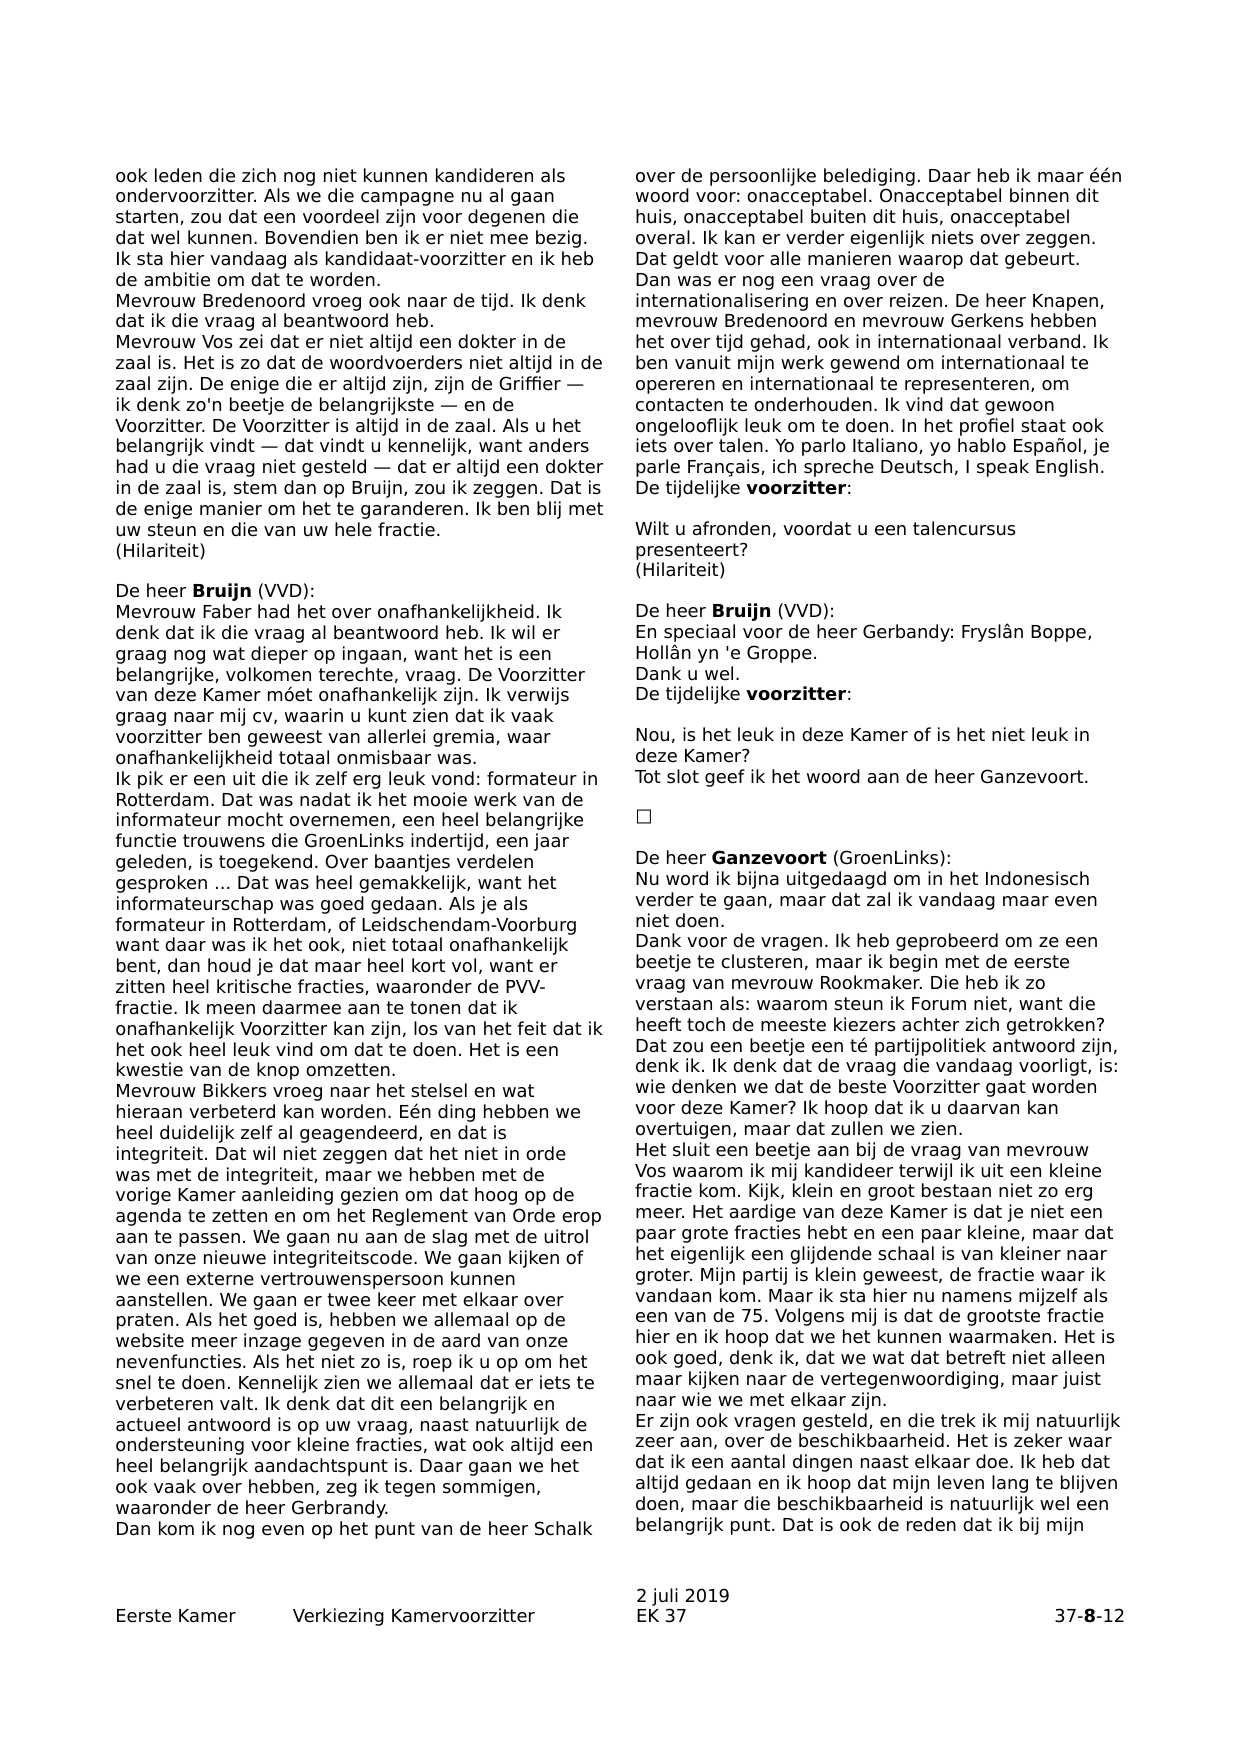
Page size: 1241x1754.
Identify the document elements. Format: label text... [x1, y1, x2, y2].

text Dan kom ik nog even op het punt van de heer Schalk [115, 1518, 605, 1539]
text Er zijn ook vragen gesteld, en die trek ik mij natuurlijk zeer aan, over de beschikbaarheid. Het is zeker waar dat ik een aantal dingen naast elkaar doe. Ik heb dat altijd gedaan en ik hoop dat mijn leven lang te blijven doen, maar die beschikbaarheid is natuurlijk wel een belangrijk punt. Dat is ook de reden dat ik bij mijn [635, 1410, 1125, 1535]
text Nou, is het leuk in deze Kamer of is het niet leuk in deze Kamer? [635, 725, 1125, 766]
text Dank voor de vragen. Ik heb geprobeerd om ze een beetje te clusteren, maar ik begin met de eerste vraag van mevrouw Rookmaker. Die heb ik zo verstaan als: waarom steun ik Forum niet, want die heeft toch de meeste kiezers achter zich getrokken? Dat zou een beetje een té partijpolitiek antwoord zijn, denk ik. Ik denk dat de vraag die vandaag voorligt, is: wie denken we dat de beste Voorzitter gaat worden voor deze Kamer? Ik hoop dat ik u daarvan kan overtuigen, maar dat zullen we zien. [635, 931, 1125, 1139]
text Wilt u afronden, voordat u een talencursus presenteert? [635, 519, 1125, 560]
text Dank u wel. [635, 663, 1125, 684]
text over de persoonlijke belediging. Daar heb ik maar één woord voor: onacceptabel. Onacceptabel binnen dit huis, onacceptabel buiten dit huis, onacceptabel overal. Ik kan er verder eigenlijk niets over zeggen. Dat geldt voor alle manieren waarop dat gebeurt. [635, 165, 1125, 269]
text De heer Bruijn (VVD): [635, 601, 1125, 622]
text Mevrouw Bikkers vroeg naar het stelsel en wat hieraan verbeterd kan worden. Eén ding hebben we heel duidelijk zelf al geagendeerd, en dat is integriteit. Dat wil niet zeggen dat het niet in orde was met de integriteit, maar we hebben met de vorige Kamer aanleiding gezien om dat hoog op de agenda te zetten en om het Reglement van Orde erop aan te passen. We gaan nu aan de slag met de uitrol van onze nieuwe integriteitscode. We gaan kijken of we een externe vertrouwenspersoon kunnen aanstellen. We gaan er twee keer met elkaar over praten. Als het goed is, hebben we allemaal op de website meer inzage gegeven in de aard van onze nevenfuncties. Als het niet zo is, roep ik u op om het snel te doen. Kennelijk zien we allemaal dat er iets te verbeteren valt. Ik denk dat dit een belangrijk en actueel antwoord is op uw vraag, naast natuurlijk de ondersteuning voor kleine fracties, wat ook altijd een heel belangrijk aandachtspunt is. Daar gaan we het ook vaak over hebben, zeg ik tegen sommigen, waaronder de heer Gerbrandy. [115, 1081, 605, 1518]
text Mevrouw Vos zei dat er niet altijd een dokter in de zaal is. Het is zo dat de woordvoerders niet altijd in de zaal zijn. De enige die er altijd zijn, zijn de Griffier — ik denk zo'n beetje de belangrijkste — en de Voorzitter. De Voorzitter is altijd in de zaal. Als u het belangrijk vindt — dat vindt u kennelijk, want anders had u die vraag niet gesteld — dat er altijd een dokter in de zaal is, stem dan op Bruijn, zou ik zeggen. Dat is de enige manier om het te garanderen. Ik ben blij met uw steun en die van uw hele fractie. [115, 332, 605, 540]
text Mevrouw Bredenoord vroeg ook naar de tijd. Ik denk dat ik die vraag al beantwoord heb. [115, 290, 605, 332]
text De heer Bruijn (VVD): [115, 581, 605, 602]
text Tot slot geef ik het woord aan de heer Ganzevoort. [635, 766, 1125, 787]
text ⬜ [635, 807, 1125, 828]
text Het sluit een beetje aan bij de vraag van mevrouw Vos waarom ik mij kandideer terwijl ik uit een kleine fractie kom. Kijk, klein en groot bestaan niet zo erg meer. Het aardige van deze Kamer is dat je niet een paar grote fracties hebt en een paar kleine, maar dat het eigenlijk een glijdende schaal is van kleiner naar groter. Mijn partij is klein geweest, de fractie waar ik vandaan kom. Maar ik sta hier nu namens mijzelf als een van de 75. Volgens mij is dat de grootste fractie hier en ik hoop dat we het kunnen waarmaken. Het is ook goed, denk ik, dat we wat dat betreft niet alleen maar kijken naar de vertegenwoordiging, maar juist naar wie we met elkaar zijn. [635, 1139, 1125, 1410]
text (Hilariteit) [635, 560, 1125, 581]
text ook leden die zich nog niet kunnen kandideren als ondervoorzitter. Als we die campagne nu al gaan starten, zou dat een voordeel zijn voor degenen die dat wel kunnen. Bovendien ben ik er niet mee bezig. Ik sta hier vandaag als kandidaat-voorzitter en ik heb de ambitie om dat te worden. [115, 165, 605, 290]
text Dan was er nog een vraag over de internationalisering en over reizen. De heer Knapen, mevrouw Bredenoord en mevrouw Gerkens hebben het over tijd gehad, ook in internationaal verband. Ik ben vanuit mijn werk gewend om internationaal te opereren en internationaal te representeren, om contacten te onderhouden. Ik vind dat gewoon ongelooflijk leuk om te doen. In het profiel staat ook iets over talen. Yo parlo Italiano, yo hablo Español, je parle Français, ich spreche Deutsch, I speak English. [635, 269, 1125, 478]
text (Hilariteit) [115, 540, 605, 561]
text Ik pik er een uit die ik zelf erg leuk vond: formateur in Rotterdam. Dat was nadat ik het mooie werk van de informateur mocht overnemen, een heel belangrijke functie trouwens die GroenLinks indertijd, een jaar geleden, is toegekend. Over baantjes verdelen gesproken ... Dat was heel gemakkelijk, want het informateurschap was goed gedaan. Als je als formateur in Rotterdam, of Leidschendam-Voorburg want daar was ik het ook, niet totaal onafhankelijk bent, dan houd je dat maar heel kort vol, want er zitten heel kritische fracties, waaronder de PVV-fractie. Ik meen daarmee aan te tonen dat ik onafhankelijk Voorzitter kan zijn, los van het feit dat ik het ook heel leuk vind om dat te doen. Het is een kwestie van de knop omzetten. [115, 768, 605, 1081]
text En speciaal voor de heer Gerbandy: Fryslân Boppe, Hollân yn 'e Groppe. [635, 622, 1125, 663]
text De tijdelijke voorzitter: [635, 684, 1125, 705]
text De heer Ganzevoort (GroenLinks): [635, 848, 1125, 869]
text Mevrouw Faber had het over onafhankelijkheid. Ik denk dat ik die vraag al beantwoord heb. Ik wil er graag nog wat dieper op ingaan, want het is een belangrijke, volkomen terechte, vraag. De Voorzitter van deze Kamer móet onafhankelijk zijn. Ik verwijs graag naar mij cv, waarin u kunt zien dat ik vaak voorzitter ben geweest van allerlei gremia, waar onafhankelijkheid totaal onmisbaar was. [115, 602, 605, 768]
text Nu word ik bijna uitgedaagd om in het Indonesisch verder te gaan, maar dat zal ik vandaag maar even niet doen. [635, 869, 1125, 931]
text De tijdelijke voorzitter: [635, 478, 1125, 499]
